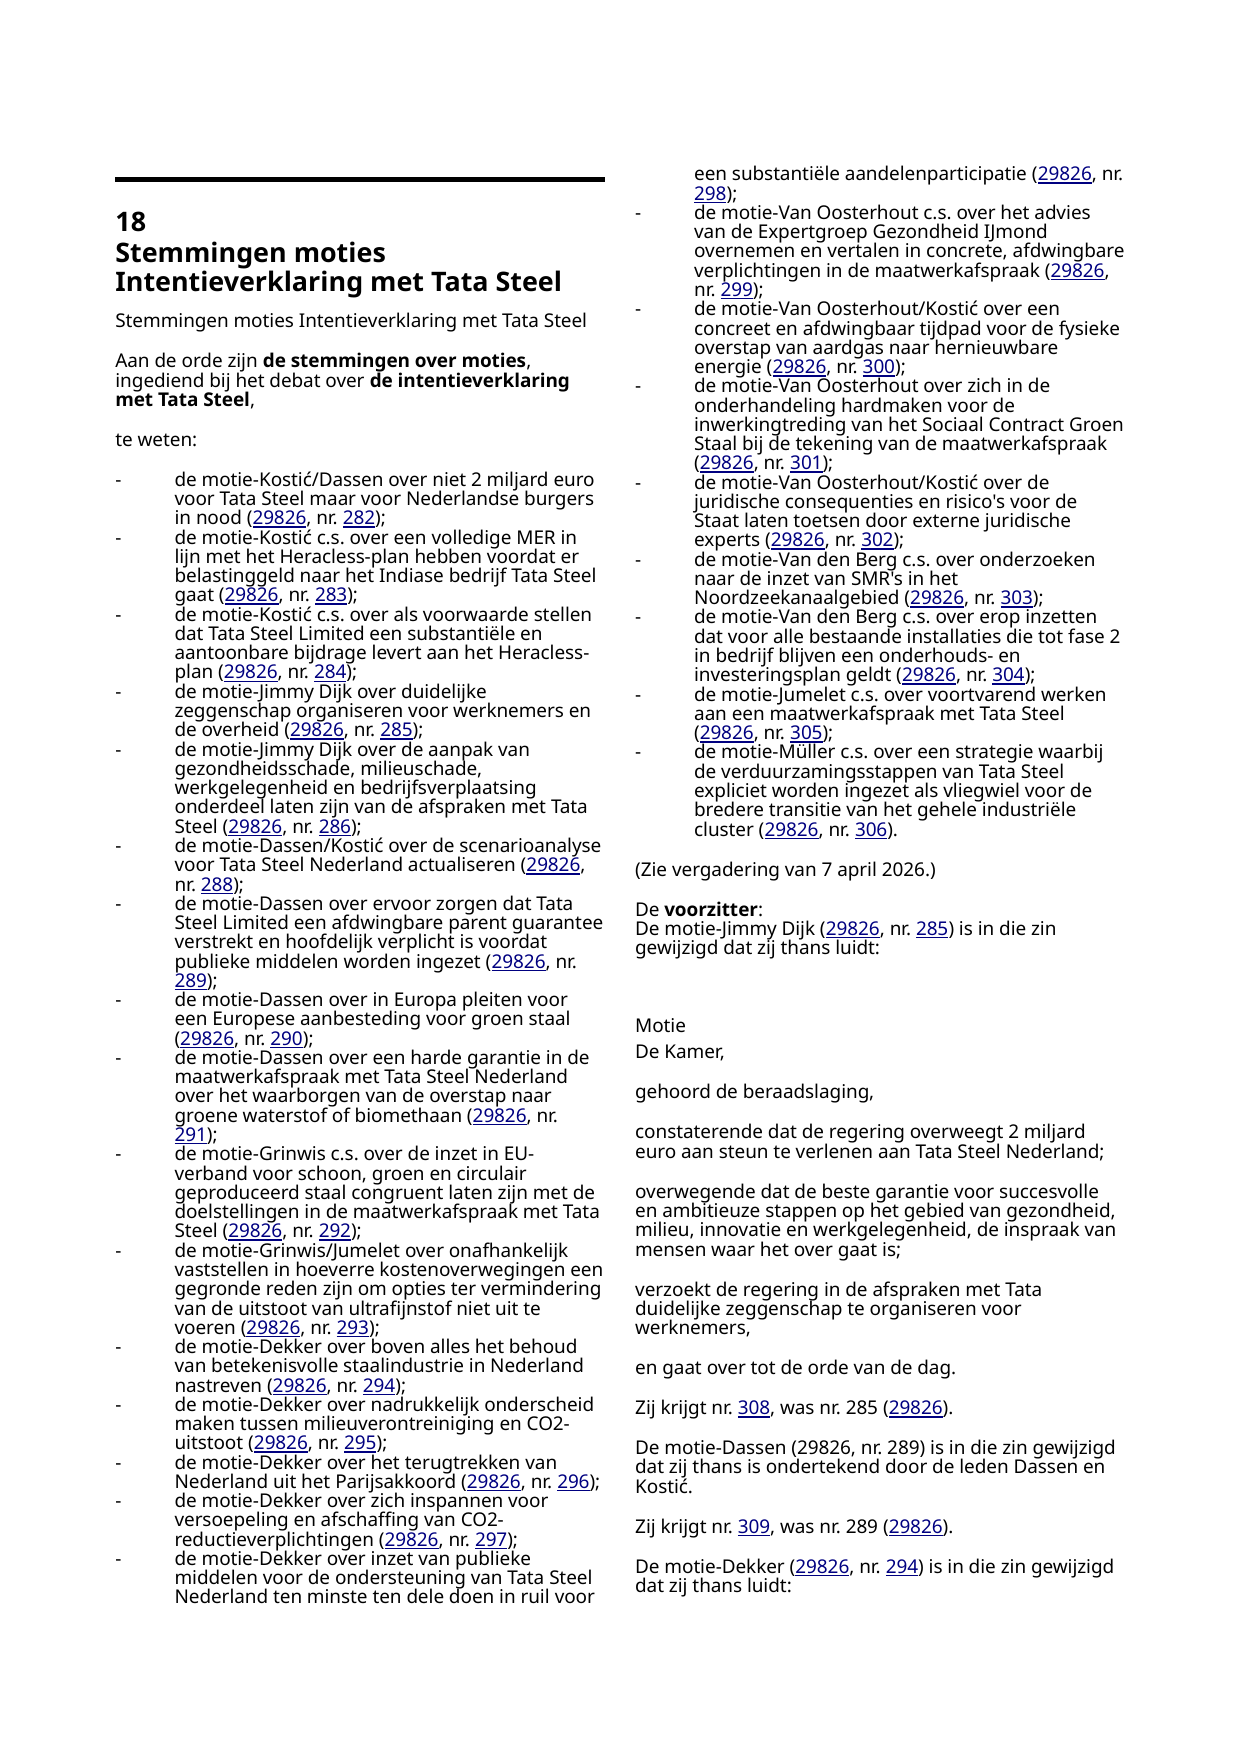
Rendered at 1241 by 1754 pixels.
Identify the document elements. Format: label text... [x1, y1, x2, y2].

text De motie-Jimmy Dijk (29826, nr. 285) is in die zin gewijzigd dat zij thans luidt: [635, 920, 1125, 958]
list de motie-Dekker over inzet van publieke middelen voor de ondersteuning van Tata Steel Nederland ten minste ten dele doen in ruil voor [115, 1550, 605, 1608]
text 18 [115, 203, 605, 239]
list de motie-Jumelet c.s. over voortvarend werken aan een maatwerkafspraak met Tata Steel (29826, nr. 305); [635, 686, 1125, 743]
list de motie-Kostić c.s. over een volledige MER in lijn met het Heracless-plan hebben voordat er belastinggeld naar het Indiase bedrijf Tata Steel gaat (29826, nr. 283); [115, 529, 605, 606]
text De voorzitter: [635, 901, 1125, 920]
list een substantiële aandelenparticipatie (29826, nr. 298); [635, 165, 1125, 204]
text (Zie vergadering van 7 april 2026.) [635, 861, 1125, 880]
list de motie-Grinwis c.s. over de inzet in EU-verband voor schoon, groen en circulair geproduceerd staal congruent laten zijn met de doelstellingen in de maatwerkafspraak met Tata Steel (29826, nr. 292); [115, 1145, 605, 1242]
list de motie-Grinwis/Jumelet over onafhankelijk vaststellen in hoeverre kostenoverwegingen een gegronde reden zijn om opties ter vermindering van de uitstoot van ultrafijnstof niet uit te voeren (29826, nr. 293); [115, 1242, 605, 1338]
text Zij krijgt nr. 309, was nr. 289 (29826). [635, 1518, 1125, 1537]
text De motie-Dassen (29826, nr. 289) is in die zin gewijzigd dat zij thans is ondertekend door de leden Dassen en Kostić. [635, 1439, 1125, 1497]
text De motie-Dekker (29826, nr. 294) is in die zin gewijzigd dat zij thans luidt: [635, 1558, 1125, 1596]
list de motie-Van Oosterhout over zich in de onderhandeling hardmaken voor de inwerkingtreding van het Sociaal Contract Groen Staal bij de tekening van de maatwerkafspraak (29826, nr. 301); [635, 377, 1125, 474]
list de motie-Dassen over een harde garantie in de maatwerkafspraak met Tata Steel Nederland over het waarborgen van de overstap naar groene waterstof of biomethaan (29826, nr. 291); [115, 1049, 605, 1145]
text De Kamer, [635, 1043, 1125, 1063]
list de motie-Dekker over boven alles het behoud van betekenisvolle staalindustrie in Nederland nastreven (29826, nr. 294); [115, 1338, 605, 1396]
text Motie [635, 1012, 1125, 1038]
list de motie-Kostić/Dassen over niet 2 miljard euro voor Tata Steel maar voor Nederlandse burgers in nood (29826, nr. 282); [115, 471, 605, 529]
text te weten: [115, 431, 605, 450]
text gehoord de beraadslaging, [635, 1083, 1125, 1103]
list de motie-Van Oosterhout/Kostić over een concreet en afdwingbaar tijdpad voor de fysieke overstap van aardgas naar hernieuwbare energie (29826, nr. 300); [635, 300, 1125, 377]
text constaterende dat de regering overweegt 2 miljard euro aan steun te verlenen aan Tata Steel Nederland; [635, 1123, 1125, 1162]
list de motie-Van Oosterhout c.s. over het advies van de Expertgroep Gezondheid IJmond overnemen en vertalen in concrete, afdwingbare verplichtingen in de maatwerkafspraak (29826, nr. 299); [635, 204, 1125, 300]
list de motie-Kostić c.s. over als voorwaarde stellen dat Tata Steel Limited een substantiële en aantoonbare bijdrage levert aan het Heracless-plan (29826, nr. 284); [115, 606, 605, 683]
text overwegende dat de beste garantie voor succesvolle en ambitieuze stappen op het gebied van gezondheid, milieu, innovatie en werkgelegenheid, de inspraak van mensen waar het over gaat is; [635, 1183, 1125, 1260]
list de motie-Dassen over in Europa pleiten voor een Europese aanbesteding voor groen staal (29826, nr. 290); [115, 991, 605, 1049]
list de motie-Dekker over het terugtrekken van Nederland uit het Parijsakkoord (29826, nr. 296); [115, 1454, 605, 1492]
list de motie-Dekker over nadrukkelijk onderscheid maken tussen milieuverontreiniging en CO2-uitstoot (29826, nr. 295); [115, 1396, 605, 1454]
list de motie-Jimmy Dijk over de aanpak van gezondheidsschade, milieuschade, werkgelegenheid en bedrijfsverplaatsing onderdeel laten zijn van de afspraken met Tata Steel (29826, nr. 286); [115, 741, 605, 837]
text verzoekt de regering in de afspraken met Tata duidelijke zeggenschap te organiseren voor werknemers, [635, 1281, 1125, 1338]
text Stemmingen moties Intentieverklaring met Tata Steel [115, 239, 605, 312]
text Stemmingen moties Intentieverklaring met Tata Steel [115, 312, 605, 332]
text Zij krijgt nr. 308, was nr. 285 (29826). [635, 1399, 1125, 1418]
list de motie-Van den Berg c.s. over onderzoeken naar de inzet van SMR's in het Noordzeekanaalgebied (29826, nr. 303); [635, 551, 1125, 608]
list de motie-Van den Berg c.s. over erop inzetten dat voor alle bestaande installaties die tot fase 2 in bedrijf blijven een onderhouds- en investeringsplan geldt (29826, nr. 304); [635, 608, 1125, 686]
list de motie-Jimmy Dijk over duidelijke zeggenschap organiseren voor werknemers en de overheid (29826, nr. 285); [115, 683, 605, 741]
list de motie-Dassen over ervoor zorgen dat Tata Steel Limited een afdwingbare parent guarantee verstrekt en hoofdelijk verplicht is voordat publieke middelen worden ingezet (29826, nr. 289); [115, 895, 605, 991]
text Aan de orde zijn de stemmingen over moties, ingediend bij het debat over de intentieverklaring met Tata Steel, [115, 352, 605, 410]
list de motie-Müller c.s. over een strategie waarbij de verduurzamingsstappen van Tata Steel expliciet worden ingezet als vliegwiel voor de bredere transitie van het gehele industriële cluster (29826, nr. 306). [635, 743, 1125, 840]
list de motie-Dassen/Kostić over de scenarioanalyse voor Tata Steel Nederland actualiseren (29826, nr. 288); [115, 837, 605, 895]
list de motie-Van Oosterhout/Kostić over de juridische consequenties en risico's voor de Staat laten toetsen door externe juridische experts (29826, nr. 302); [635, 474, 1125, 551]
text en gaat over tot de orde van de dag. [635, 1359, 1125, 1378]
list de motie-Dekker over zich inspannen voor versoepeling en afschaffing van CO2-reductieverplichtingen (29826, nr. 297); [115, 1492, 605, 1550]
